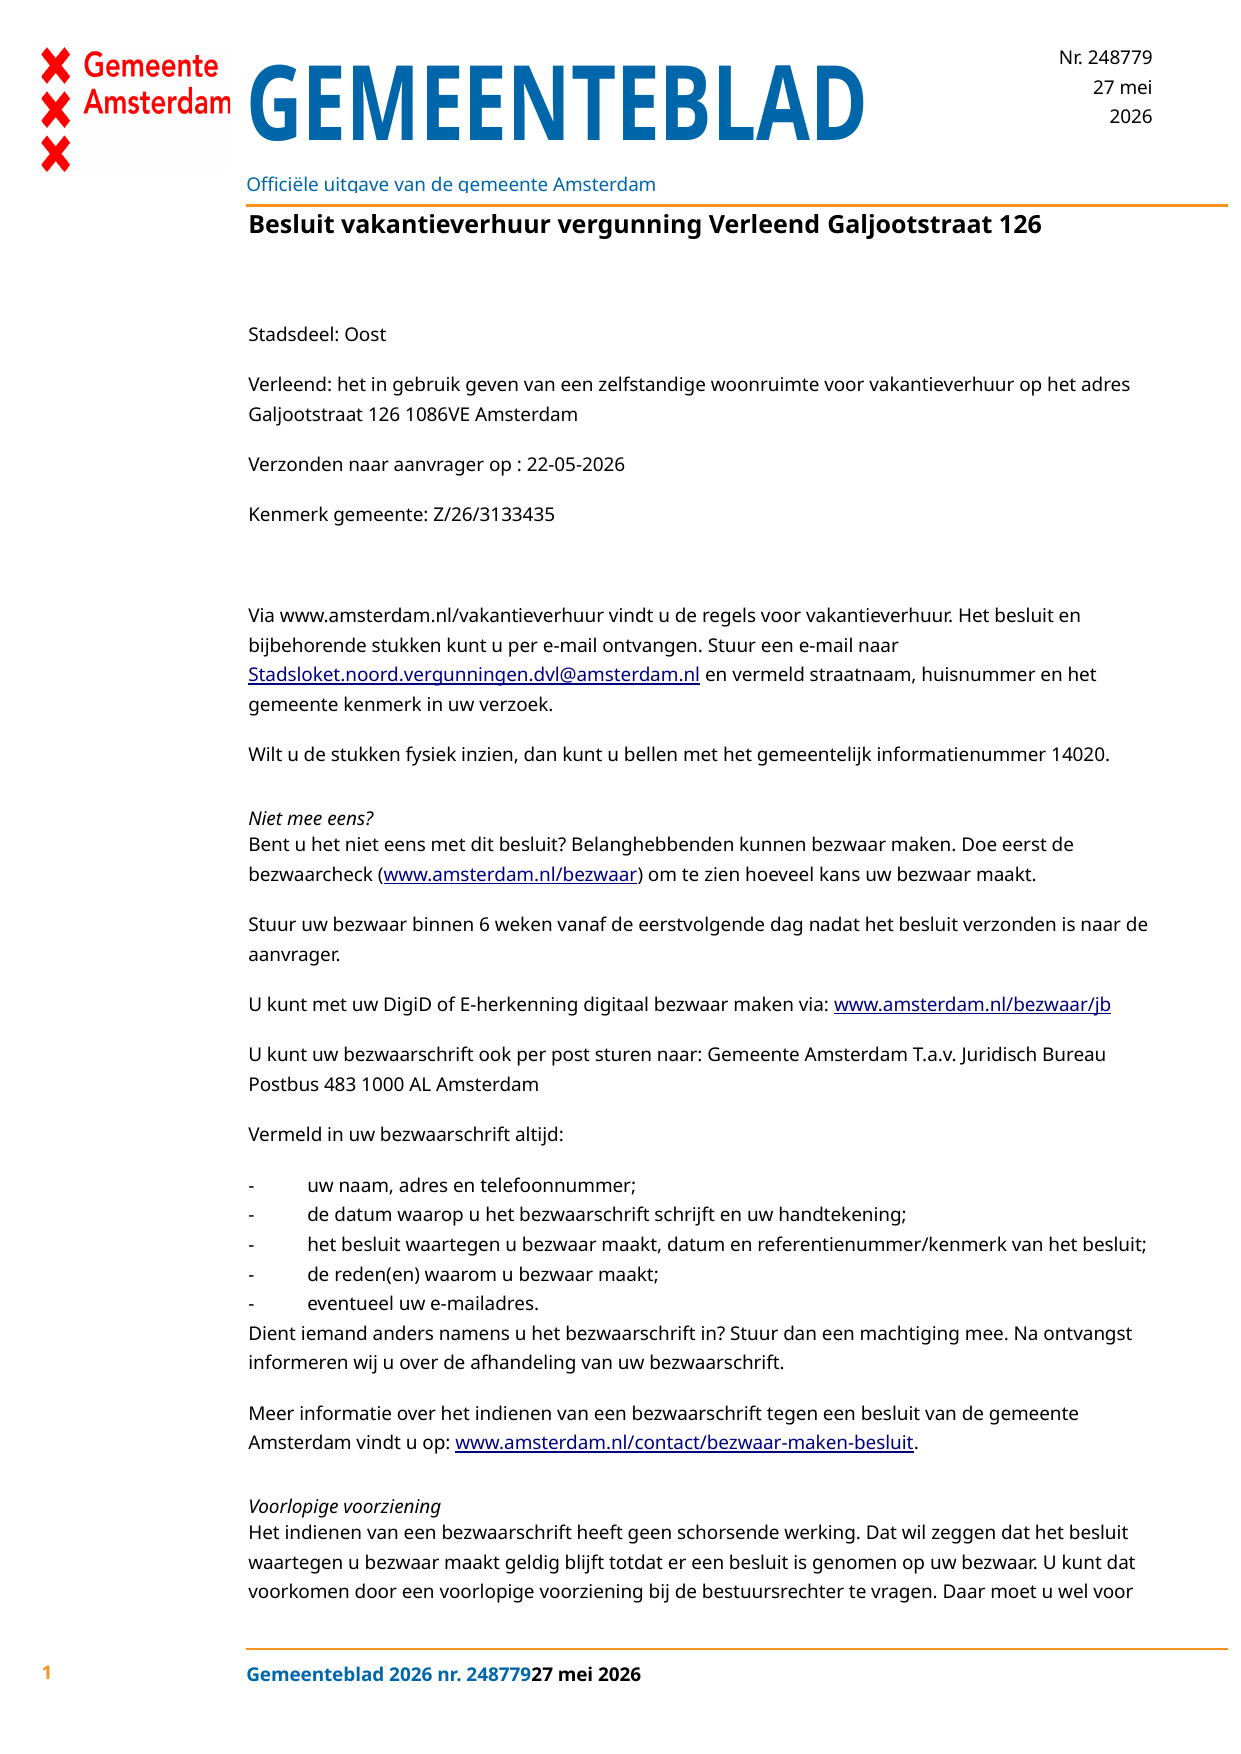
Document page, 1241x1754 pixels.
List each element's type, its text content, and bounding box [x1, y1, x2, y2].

text Dient iemand anders namens u het bezwaarschrift in? Stuur dan een machtiging mee. Na ontvangst informeren wij u over de afhandeling van uw bezwaarschrift. [248, 1320, 1152, 1375]
text Besluit vakantieverhuur vergunning Verleend Galjootstraat 126 [248, 207, 1152, 241]
text U kunt uw bezwaarschrift ook per post sturen naar: Gemeente Amsterdam T.a.v. Juridisch Bureau Postbus 483 1000 AL Amsterdam [248, 1042, 1152, 1097]
text Bent u het niet eens met dit besluit? Belanghebbenden kunnen bezwaar maken. Doe eerst de bezwaarcheck (www.amsterdam.nl/bezwaar) om te zien hoeveel kans uw bezwaar maakt. [248, 831, 1152, 887]
list uw naam, adres en telefoonnummer; [248, 1172, 1152, 1198]
text U kunt met uw DigiD of E-herkenning digitaal bezwaar maken via: www.amsterdam.nl/bezwaar/jb [248, 991, 1152, 1017]
picture [41, 47, 231, 172]
list het besluit waartegen u bezwaar maakt, datum en referentienummer/kenmerk van het besluit; [248, 1231, 1152, 1257]
text Stuur uw bezwaar binnen 6 weken vanaf de eerstvolgende dag nadat het besluit verzonden is naar de aanvrager. [248, 911, 1152, 967]
text Het indienen van een bezwaarschrift heeft geen schorsende werking. Dat wil zeggen dat het besluit waartegen u bezwaar maakt geldig blijft totdat er een besluit is genomen op uw bezwaar. U kunt dat voorkomen door een voorlopige voorziening bij de bestuursrechter te vragen. Daar moet u wel voor [248, 1519, 1152, 1604]
list de datum waarop u het bezwaarschrift schrijft en uw handtekening; [248, 1202, 1152, 1227]
text Wilt u de stukken fysiek inzien, dan kunt u bellen met het gemeentelijk informatienummer 14020. [248, 742, 1152, 767]
text Via www.amsterdam.nl/vakantieverhuur vindt u de regels voor vakantieverhuur. Het besluit en bijbehorende stukken kunt u per e-mail ontvangen. Stuur een e-mail naar Stadsloket.noord.vergunningen.dvl@amsterdam.nl en vermeld straatnaam, huisnummer en het gemeente kenmerk in uw verzoek. [248, 602, 1152, 717]
text Voorlopige voorziening [248, 1493, 1152, 1519]
text Niet mee eens? [248, 806, 1152, 831]
text Verzonden naar aanvrager op : 22-05-2026 [248, 451, 1152, 477]
text Vermeld in uw bezwaarschrift altijd: [248, 1122, 1152, 1147]
list eventueel uw e-mailadres. [248, 1290, 1152, 1316]
text Kenmerk gemeente: Z/26/3133435 [248, 502, 1152, 527]
text Verleend: het in gebruik geven van een zelfstandige woonruimte voor vakantieverhuur op het adres Galjootstraat 126 1086VE Amsterdam [248, 371, 1152, 426]
list de reden(en) waarom u bezwaar maakt; [248, 1261, 1152, 1287]
text Meer informatie over het indienen van een bezwaarschrift tegen een besluit van de gemeente Amsterdam vindt u op: www.amsterdam.nl/contact/bezwaar-maken-besluit. [248, 1400, 1152, 1455]
text Stadsdeel: Oost [248, 321, 1152, 346]
